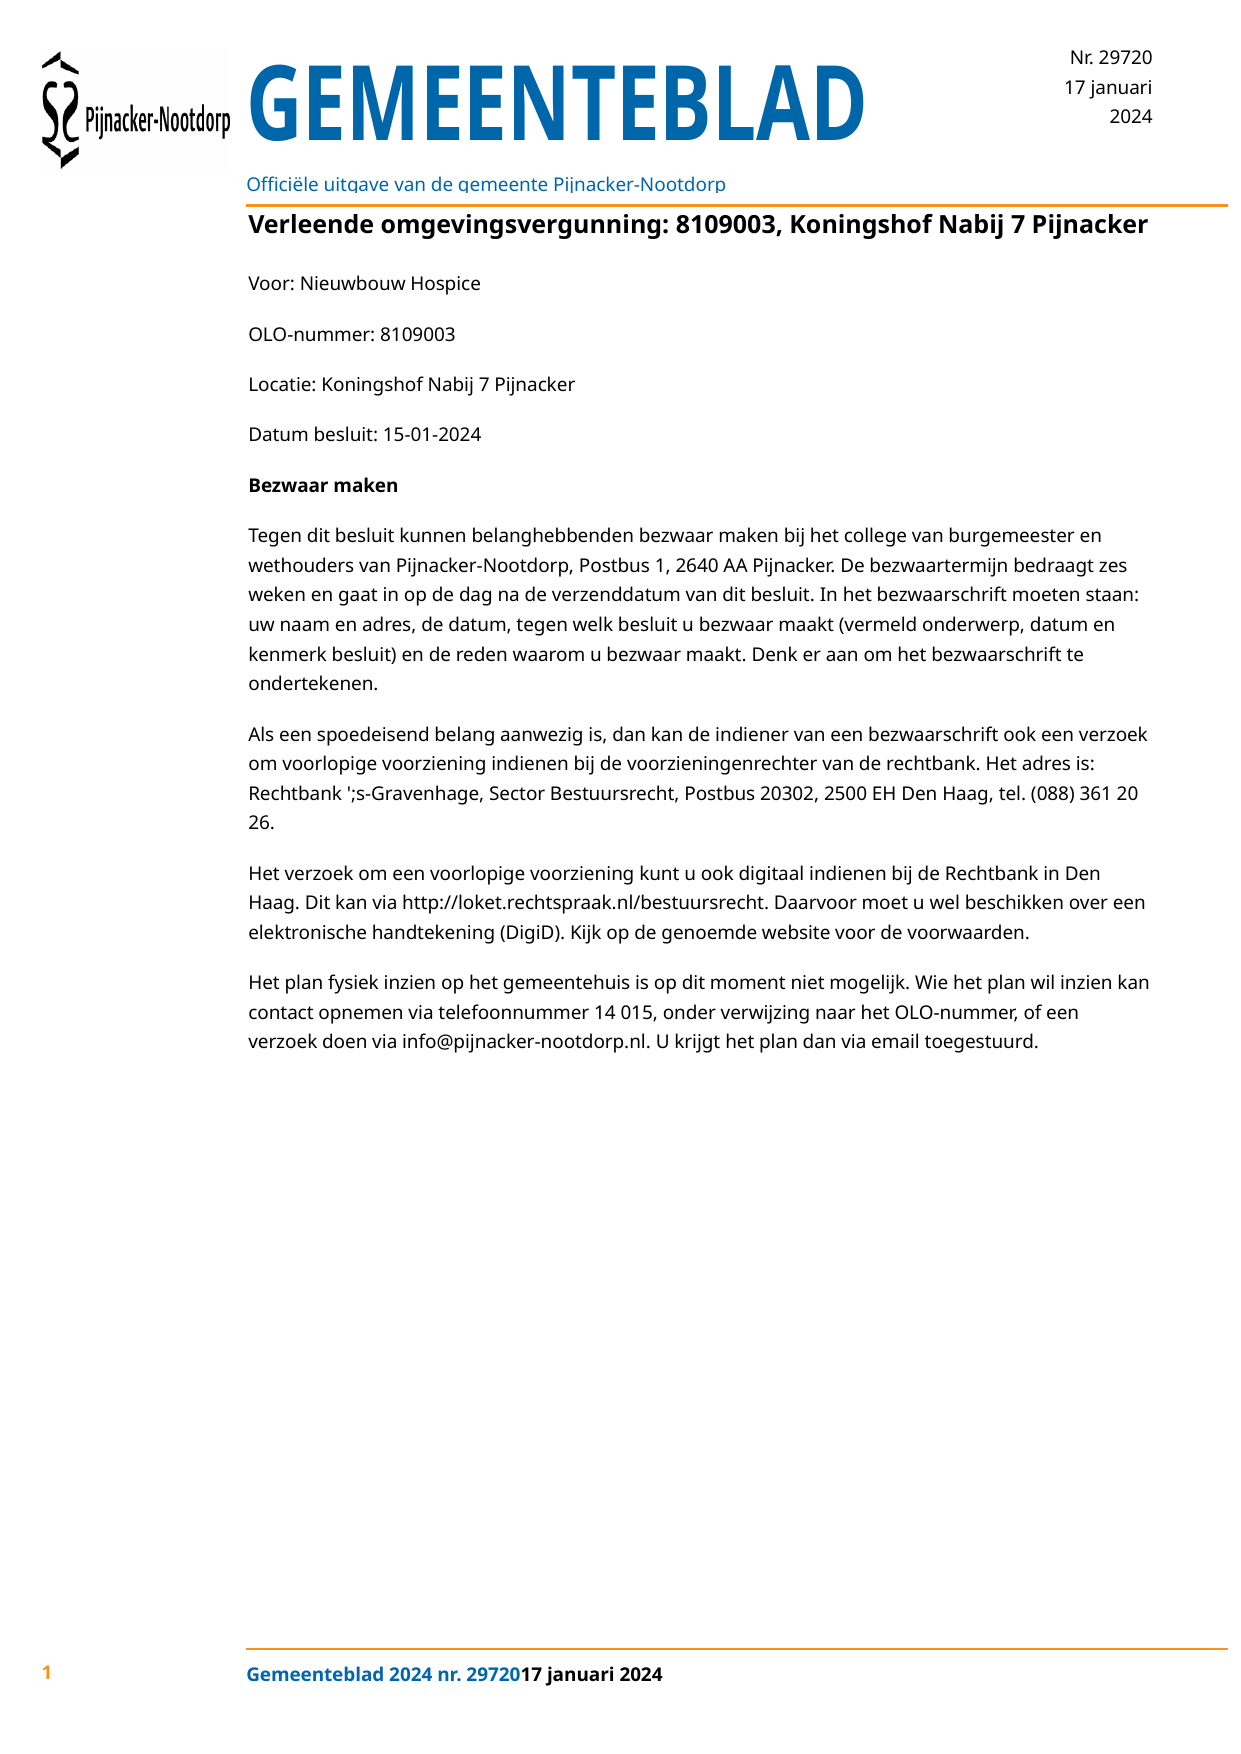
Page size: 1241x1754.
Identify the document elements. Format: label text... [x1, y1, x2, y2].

text OLO-nummer: 8109003 [248, 321, 1152, 346]
text Het verzoek om een voorlopige voorziening kunt u ook digitaal indienen bij de Rechtbank in Den Haag. Dit kan via http://loket.rechtspraak.nl/bestuursrecht. Daarvoor moet u wel beschikken over een elektronische handtekening (DigiD). Kijk op de genoemde website voor de voorwaarden. [248, 860, 1152, 945]
text Tegen dit besluit kunnen belanghebbenden bezwaar maken bij het college van burgemeester en wethouders van Pijnacker-Nootdorp, Postbus 1, 2640 AA Pijnacker. De bezwaartermijn bedraagt zes weken en gaat in op de dag na de verzenddatum van dit besluit. In het bezwaarschrift moeten staan: uw naam en adres, de datum, tegen welk besluit u bezwaar maakt (vermeld onderwerp, datum en kenmerk besluit) en de reden waarom u bezwaar maakt. Denk er aan om het bezwaarschrift te ondertekenen. [248, 522, 1152, 696]
text Locatie: Koningshof Nabij 7 Pijnacker [248, 371, 1152, 397]
text Als een spoedeisend belang aanwezig is, dan kan de indiener van een bezwaarschrift ook een verzoek om voorlopige voorziening indienen bij de voorzieningenrechter van de rechtbank. Het adres is: Rechtbank ';s-Gravenhage, Sector Bestuursrecht, Postbus 20302, 2500 EH Den Haag, tel. (088) 361 20 26. [248, 721, 1152, 835]
text Voor: Nieuwbouw Hospice [248, 270, 1152, 296]
text Het plan fysiek inzien op het gemeentehuis is op dit moment niet mogelijk. Wie het plan wil inzien kan contact opnemen via telefoonnummer 14 015, onder verwijzing naar het OLO-nummer, of een verzoek doen via info@pijnacker-nootdorp.nl. U krijgt het plan dan via email toegestuurd. [248, 969, 1152, 1054]
text Bezwaar maken [248, 472, 1152, 498]
picture [41, 47, 231, 172]
text Datum besluit: 15-01-2024 [248, 422, 1152, 447]
text Verleende omgevingsvergunning: 8109003, Koningshof Nabij 7 Pijnacker [248, 207, 1152, 241]
